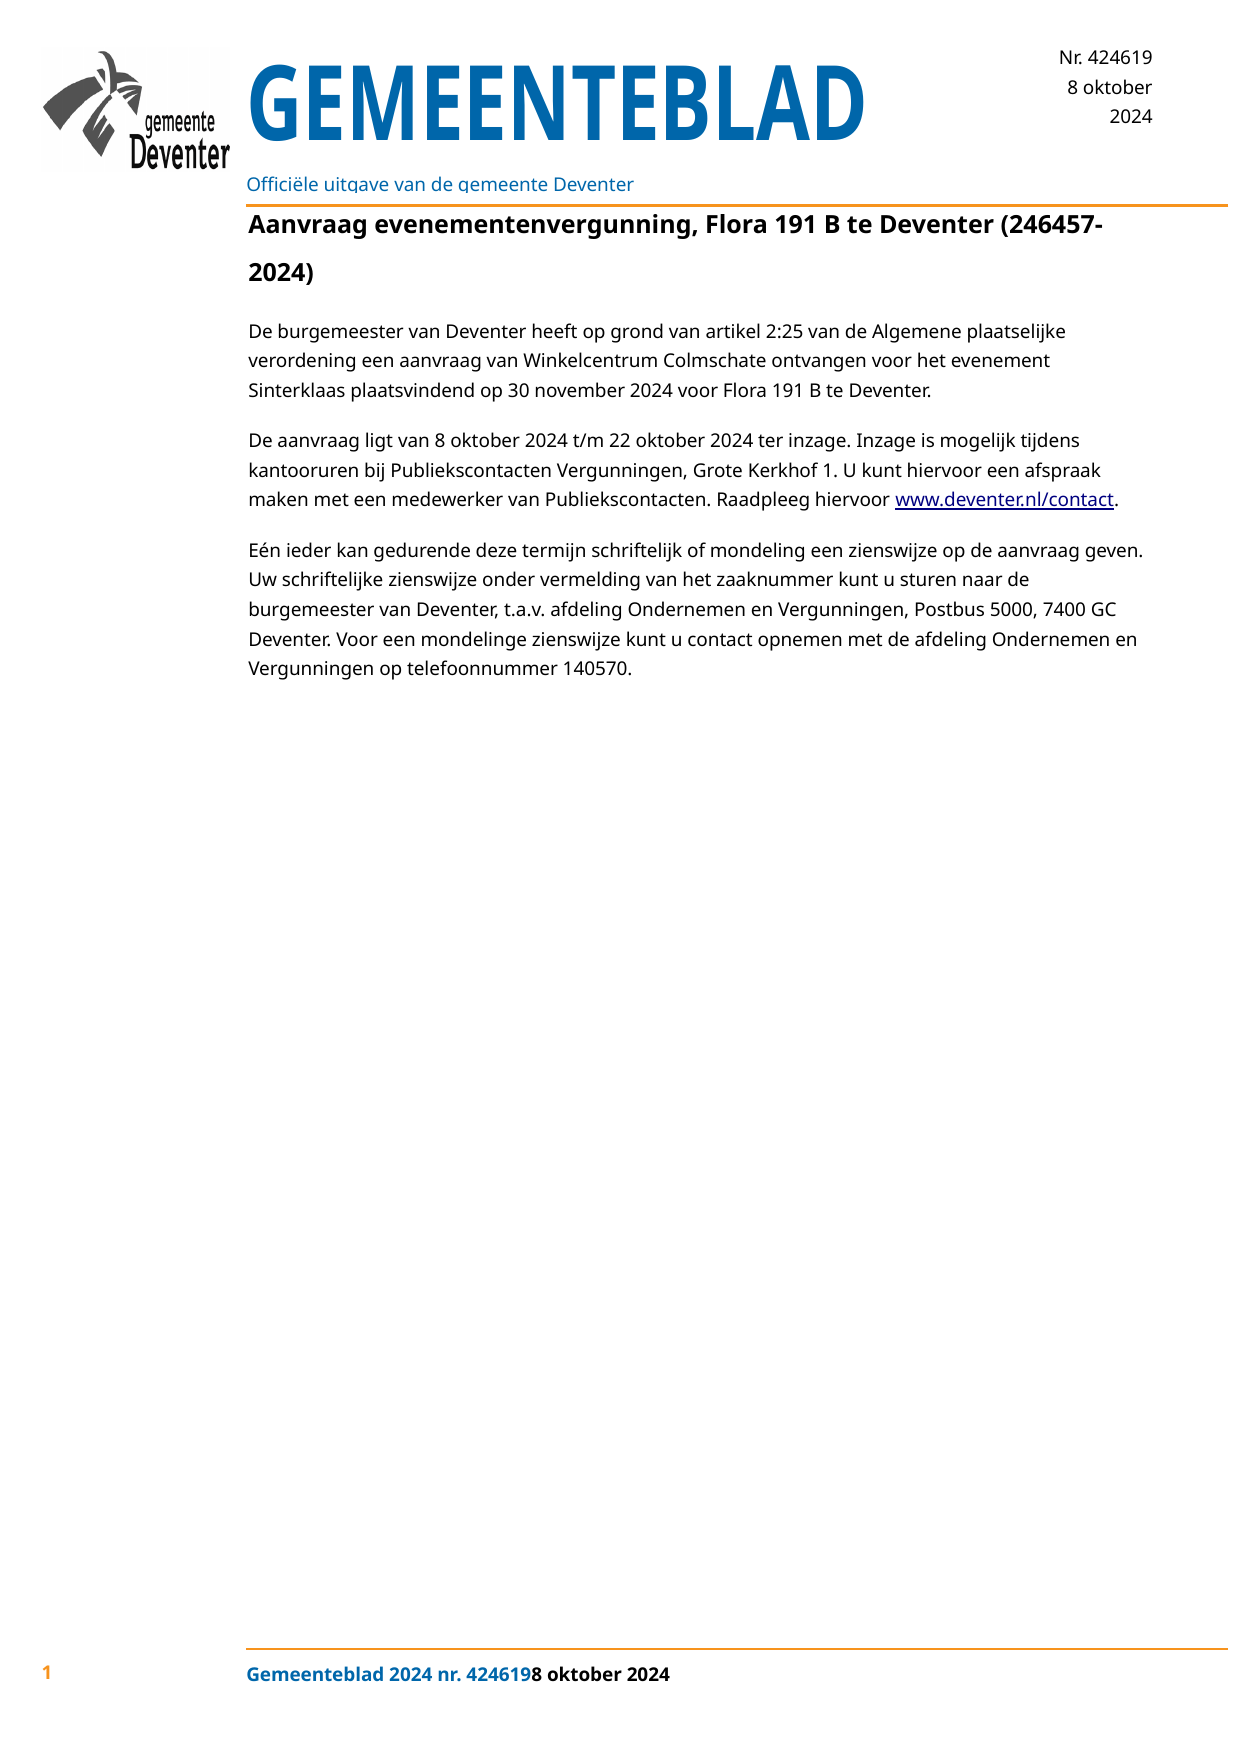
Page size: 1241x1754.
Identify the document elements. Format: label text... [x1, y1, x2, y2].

text De burgemeester van Deventer heeft op grond van artikel 2:25 van de Algemene plaatselijke verordening een aanvraag van Winkelcentrum Colmschate ontvangen voor het evenement Sinterklaas plaatsvindend op 30 november 2024 voor Flora 191 B te Deventer. [248, 318, 1152, 403]
text De aanvraag ligt van 8 oktober 2024 t/m 22 oktober 2024 ter inzage. Inzage is mogelijk tijdens kantooruren bij Publiekscontacten Vergunningen, Grote Kerkhof 1. U kunt hiervoor een afspraak maken met een medewerker van Publiekscontacten. Raadpleeg hiervoor www.deventer.nl/contact. [248, 427, 1152, 512]
text Eén ieder kan gedurende deze termijn schriftelijk of mondeling een zienswijze op de aanvraag geven. Uw schriftelijke zienswijze onder vermelding van het zaaknummer kunt u sturen naar de burgemeester van Deventer, t.a.v. afdeling Ondernemen en Vergunningen, Postbus 5000, 7400 GC Deventer. Voor een mondelinge zienswijze kunt u contact opnemen met de afdeling Ondernemen en Vergunningen op telefoonnummer 140570. [248, 537, 1152, 681]
picture [41, 47, 231, 172]
text Aanvraag evenementenvergunning, Flora 191 B te Deventer (246457-2024) [248, 207, 1152, 288]
